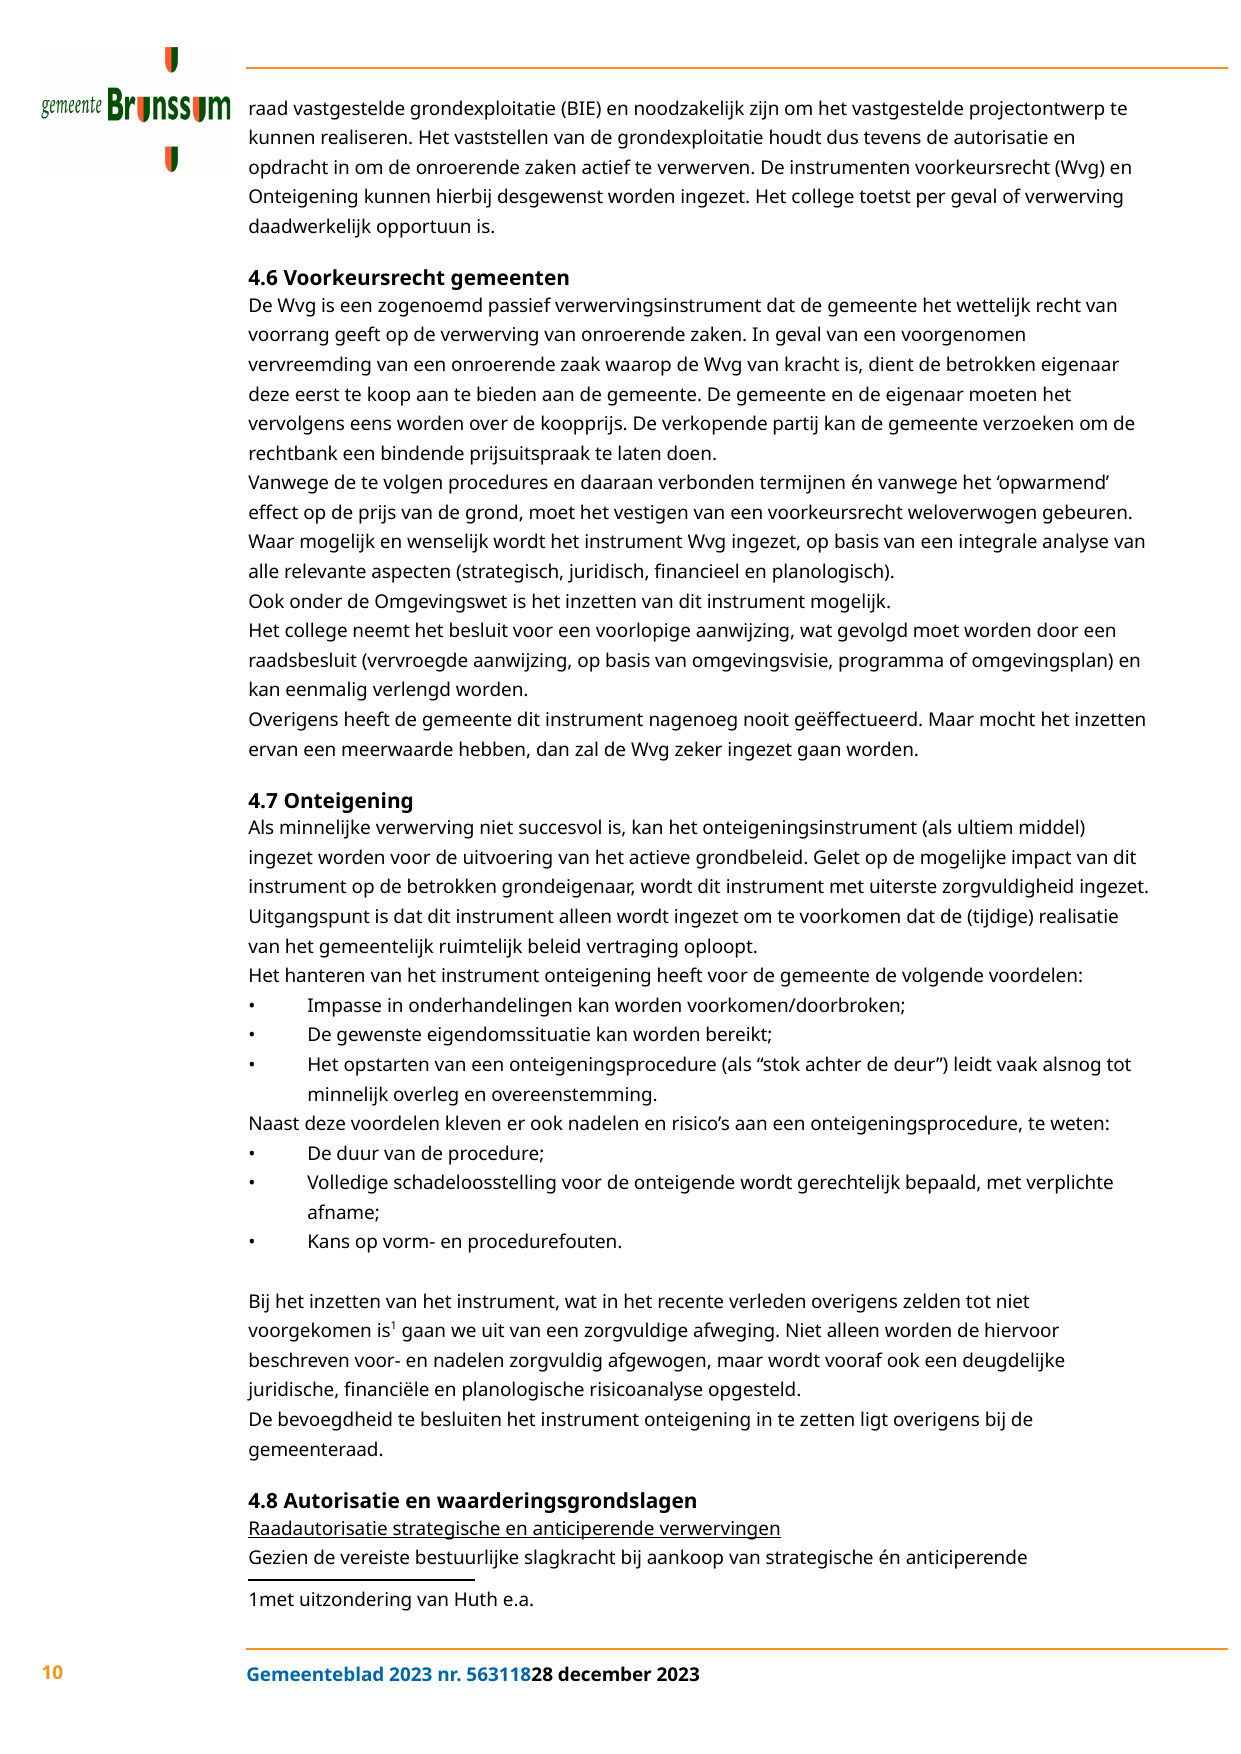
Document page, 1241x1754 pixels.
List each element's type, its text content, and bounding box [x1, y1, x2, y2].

text Raadautorisatie strategische en anticiperende verwervingen [248, 1515, 1152, 1540]
text Waar mogelijk en wenselijk wordt het instrument Wvg ingezet, op basis van een integrale analyse van alle relevante aspecten (strategisch, juridisch, financieel en planologisch). [248, 529, 1152, 584]
list Kans op vorm- en procedurefouten. [248, 1229, 1152, 1254]
list Impasse in onderhandelingen kan worden voorkomen/doorbroken; [248, 992, 1152, 1018]
text Als minnelijke verwerving niet succesvol is, kan het onteigeningsinstrument (als ultiem middel) ingezet worden voor de uitvoering van het actieve grondbeleid. Gelet op de mogelijke impact van dit instrument op de betrokken grondeigenaar, wordt dit instrument met uiterste zorgvuldigheid ingezet. Uitgangspunt is dat dit instrument alleen wordt ingezet om te voorkomen dat de (tijdige) realisatie van het gemeentelijk ruimtelijk beleid vertraging oploopt. [248, 814, 1152, 959]
text Overigens heeft de gemeente dit instrument nagenoeg nooit geëffectueerd. Maar mocht het inzetten ervan een meerwaarde hebben, dan zal de Wvg zeker ingezet gaan worden. [248, 706, 1152, 761]
text De Wvg is een zogenoemd passief verwervingsinstrument dat de gemeente het wettelijk recht van voorrang geeft op de verwerving van onroerende zaken. In geval van een voorgenomen vervreemding van een onroerende zaak waarop de Wvg van kracht is, dient de betrokken eigenaar deze eerst te koop aan te bieden aan de gemeente. De gemeente en de eigenaar moeten het vervolgens eens worden over de koopprijs. De verkopende partij kan de gemeente verzoeken om de rechtbank een bindende prijsuitspraak te laten doen. [248, 292, 1152, 466]
text Ook onder de Omgevingswet is het inzetten van dit instrument mogelijk. [248, 588, 1152, 613]
picture [41, 47, 231, 172]
text raad vastgestelde grondexploitatie (BIE) en noodzakelijk zijn om het vastgestelde projectontwerp te kunnen realiseren. Het vaststellen van de grondexploitatie houdt dus tevens de autorisatie en opdracht in om de onroerende zaken actief te verwerven. De instrumenten voorkeursrecht (Wvg) en Onteigening kunnen hierbij desgewenst worden ingezet. Het college toetst per geval of verwerving daadwerkelijk opportuun is. [248, 95, 1152, 239]
text De bevoegdheid te besluiten het instrument onteigening in te zetten ligt overigens bij de gemeenteraad. [248, 1406, 1152, 1462]
list Volledige schadeloosstelling voor de onteigende wordt gerechtelijk bepaald, met verplichte afname; [248, 1169, 1152, 1225]
text 4.8 Autorisatie en waarderingsgrondslagen [248, 1486, 1152, 1515]
text Het hanteren van het instrument onteigening heeft voor de gemeente de volgende voordelen: [248, 962, 1152, 988]
list De duur van de procedure; [248, 1140, 1152, 1166]
list De gewenste eigendomssituatie kan worden bereikt; [248, 1022, 1152, 1047]
list Het opstarten van een onteigeningsprocedure (als “stok achter de deur”) leidt vaak alsnog tot minnelijk overleg en overeenstemming. [248, 1051, 1152, 1107]
text Vanwege de te volgen procedures en daaraan verbonden termijnen én vanwege het ‘opwarmend’ effect op de prijs van de grond, moet het vestigen van een voorkeursrecht weloverwogen gebeuren. [248, 469, 1152, 525]
text Het college neemt het besluit voor een voorlopige aanwijzing, wat gevolgd moet worden door een raadsbesluit (vervroegde aanwijzing, op basis van omgevingsvisie, programma of omgevingsplan) en kan eenmalig verlengd worden. [248, 617, 1152, 702]
text met uitzondering van Huth e.a. [248, 1586, 1152, 1612]
text 4.7 Onteigening [248, 786, 1152, 814]
text Bij het inzetten van het instrument, wat in het recente verleden overigens zelden tot niet voorgekomen is gaan we uit van een zorgvuldige afweging. Niet alleen worden de hiervoor beschreven voor- en nadelen zorgvuldig afgewogen, maar wordt vooraf ook een deugdelijke juridische, financiële en planologische risicoanalyse opgesteld. [248, 1288, 1152, 1402]
text 4.6 Voorkeursrecht gemeenten [248, 263, 1152, 292]
text Gezien de vereiste bestuurlijke slagkracht bij aankoop van strategische én anticiperende [248, 1544, 1152, 1570]
text Naast deze voordelen kleven er ook nadelen en risico’s aan een onteigeningsprocedure, te weten: [248, 1110, 1152, 1136]
